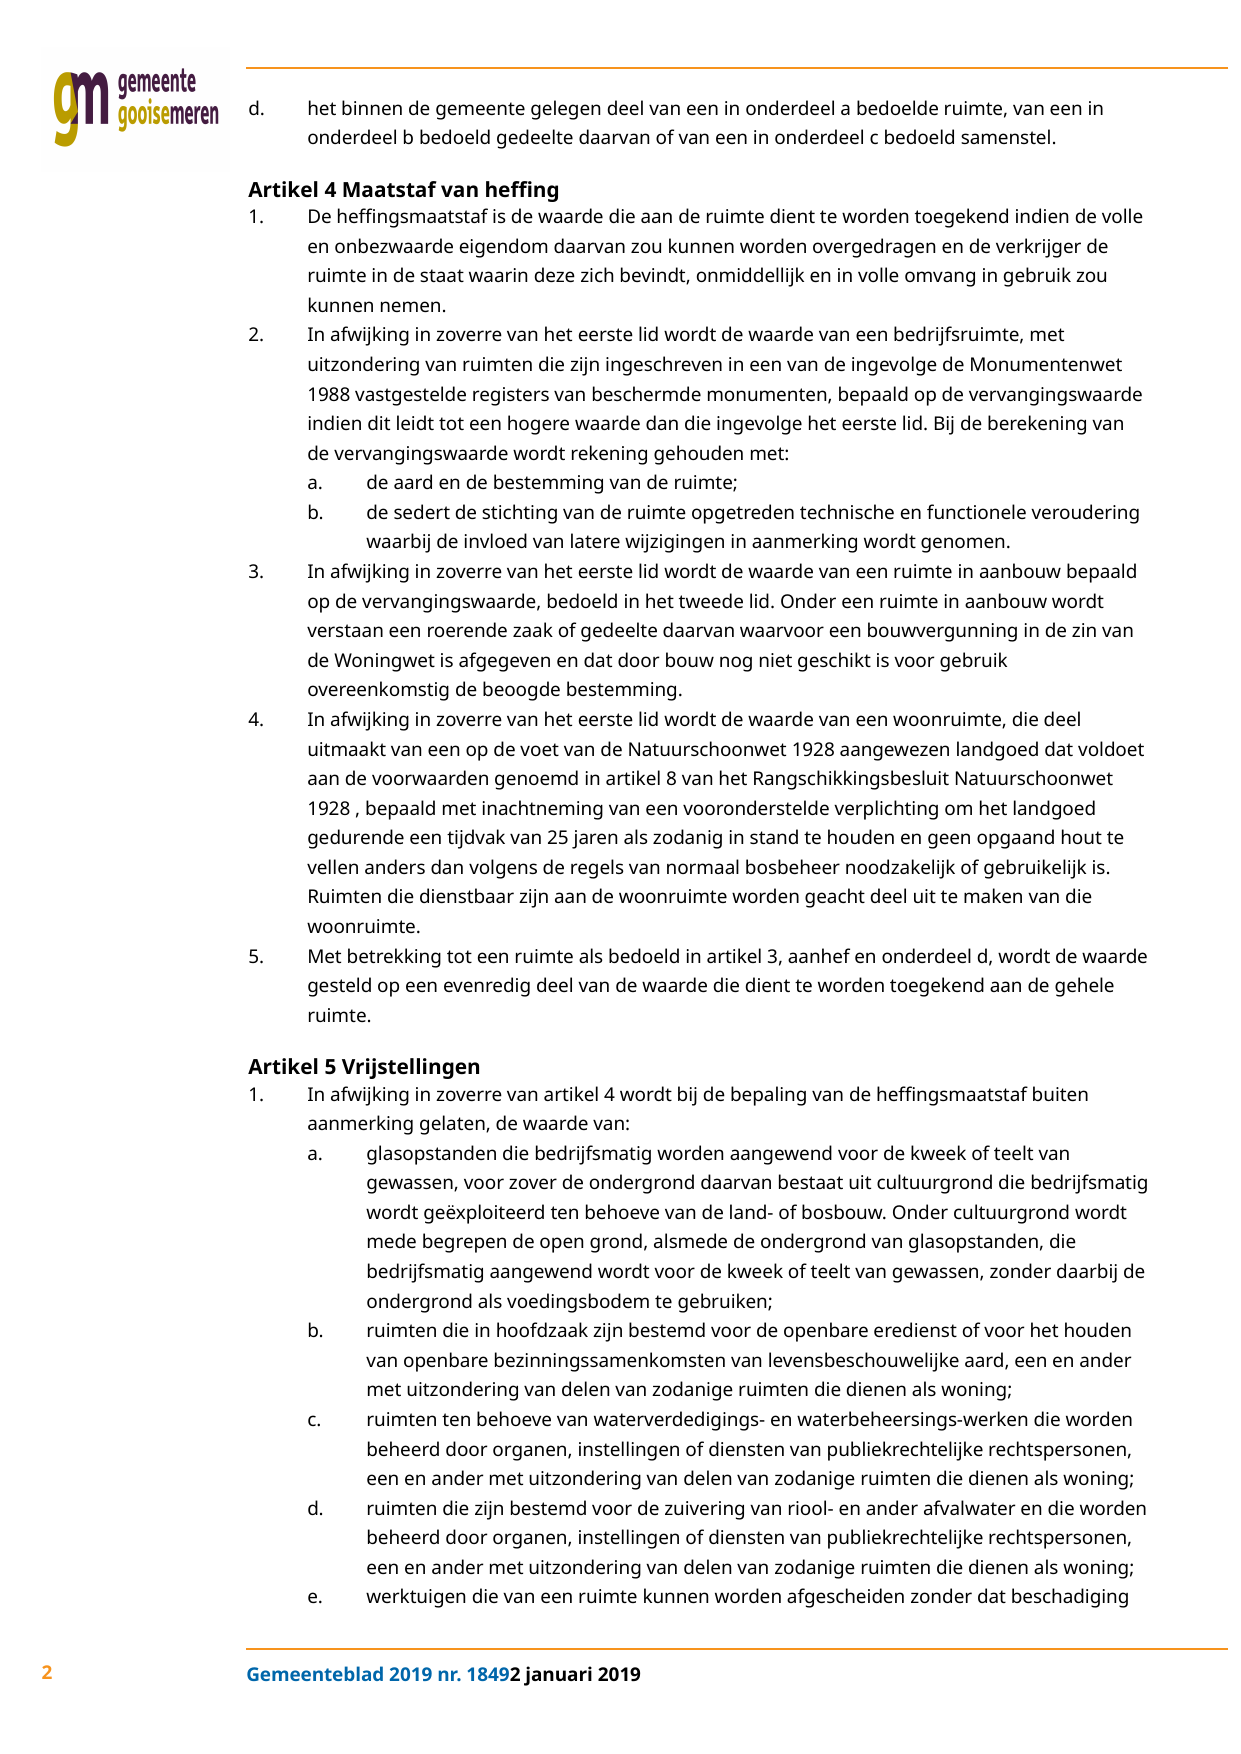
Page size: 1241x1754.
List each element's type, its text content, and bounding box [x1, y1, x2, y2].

picture [41, 47, 231, 172]
list de aard en de bestemming van de ruimte; [307, 469, 1152, 495]
list De heffingsmaatstaf is de waarde die aan de ruimte dient te worden toegekend indien de volle en onbezwaarde eigendom daarvan zou kunnen worden overgedragen en de verkrijger de ruimte in de staat waarin deze zich bevindt, onmiddellijk en in volle omvang in gebruik zou kunnen nemen. [248, 203, 1152, 318]
list In afwijking in zoverre van het eerste lid wordt de waarde van een bedrijfsruimte, met uitzondering van ruimten die zijn ingeschreven in een van de ingevolge de Monumentenwet 1988 vastgestelde registers van beschermde monumenten, bepaald op de vervangingswaarde indien dit leidt tot een hogere waarde dan die ingevolge het eerste lid. Bij de berekening van de vervangingswaarde wordt rekening gehouden met: [248, 322, 1152, 466]
list In afwijking in zoverre van het eerste lid wordt de waarde van een woonruimte, die deel uitmaakt van een op de voet van de Natuurschoonwet 1928 aangewezen landgoed dat voldoet aan de voorwaarden genoemd in artikel 8 van het Rangschikkingsbesluit Natuurschoonwet 1928 , bepaald met inachtneming van een vooronderstelde verplichting om het landgoed gedurende een tijdvak van 25 jaren als zodanig in stand te houden en geen opgaand hout te vellen anders dan volgens de regels van normaal bosbeheer noodzakelijk of gebruikelijk is. Ruimten die dienstbaar zijn aan de woonruimte worden geacht deel uit te maken van die woonruimte. [248, 706, 1152, 939]
text Artikel 4 Maatstaf van heffing [248, 175, 1152, 203]
list glasopstanden die bedrijfsmatig worden aangewend voor de kweek of teelt van gewassen, voor zover de ondergrond daarvan bestaat uit cultuurgrond die bedrijfsmatig wordt geëxploiteerd ten behoeve van de land- of bosbouw. Onder cultuurgrond wordt mede begrepen de open grond, alsmede de ondergrond van glasopstanden, die bedrijfsmatig aangewend wordt voor de kweek of teelt van gewassen, zonder daarbij de ondergrond als voedingsbodem te gebruiken; [307, 1140, 1152, 1314]
list Met betrekking tot een ruimte als bedoeld in artikel 3, aanhef en onderdeel d, wordt de waarde gesteld op een evenredig deel van de waarde die dient te worden toegekend aan de gehele ruimte. [248, 943, 1152, 1028]
list In afwijking in zoverre van artikel 4 wordt bij de bepaling van de heffingsmaatstaf buiten aanmerking gelaten, de waarde van: [248, 1081, 1152, 1136]
list ruimten die zijn bestemd voor de zuivering van riool- en ander afvalwater en die worden beheerd door organen, instellingen of diensten van publiekrechtelijke rechtspersonen, een en ander met uitzondering van delen van zodanige ruimten die dienen als woning; [307, 1495, 1152, 1580]
list werktuigen die van een ruimte kunnen worden afgescheiden zonder dat beschadiging [307, 1584, 1152, 1609]
list de sedert de stichting van de ruimte opgetreden technische en functionele veroudering waarbij de invloed van latere wijzigingen in aanmerking wordt genomen. [307, 499, 1152, 554]
list ruimten die in hoofdzaak zijn bestemd voor de openbare eredienst of voor het houden van openbare bezinningssamenkomsten van levensbeschouwelijke aard, een en ander met uitzondering van delen van zodanige ruimten die dienen als woning; [307, 1317, 1152, 1402]
list ruimten ten behoeve van waterverdedigings- en waterbeheersings-werken die worden beheerd door organen, instellingen of diensten van publiekrechtelijke rechtspersonen, een en ander met uitzondering van delen van zodanige ruimten die dienen als woning; [307, 1406, 1152, 1491]
text Artikel 5 Vrijstellingen [248, 1052, 1152, 1081]
list In afwijking in zoverre van het eerste lid wordt de waarde van een ruimte in aanbouw bepaald op de vervangingswaarde, bedoeld in het tweede lid. Onder een ruimte in aanbouw wordt verstaan een roerende zaak of gedeelte daarvan waarvoor een bouwvergunning in de zin van de Woningwet is afgegeven en dat door bouw nog niet geschikt is voor gebruik overeenkomstig de beoogde bestemming. [248, 558, 1152, 702]
list het binnen de gemeente gelegen deel van een in onderdeel a bedoelde ruimte, van een in onderdeel b bedoeld gedeelte daarvan of van een in onderdeel c bedoeld samenstel. [248, 95, 1152, 150]
